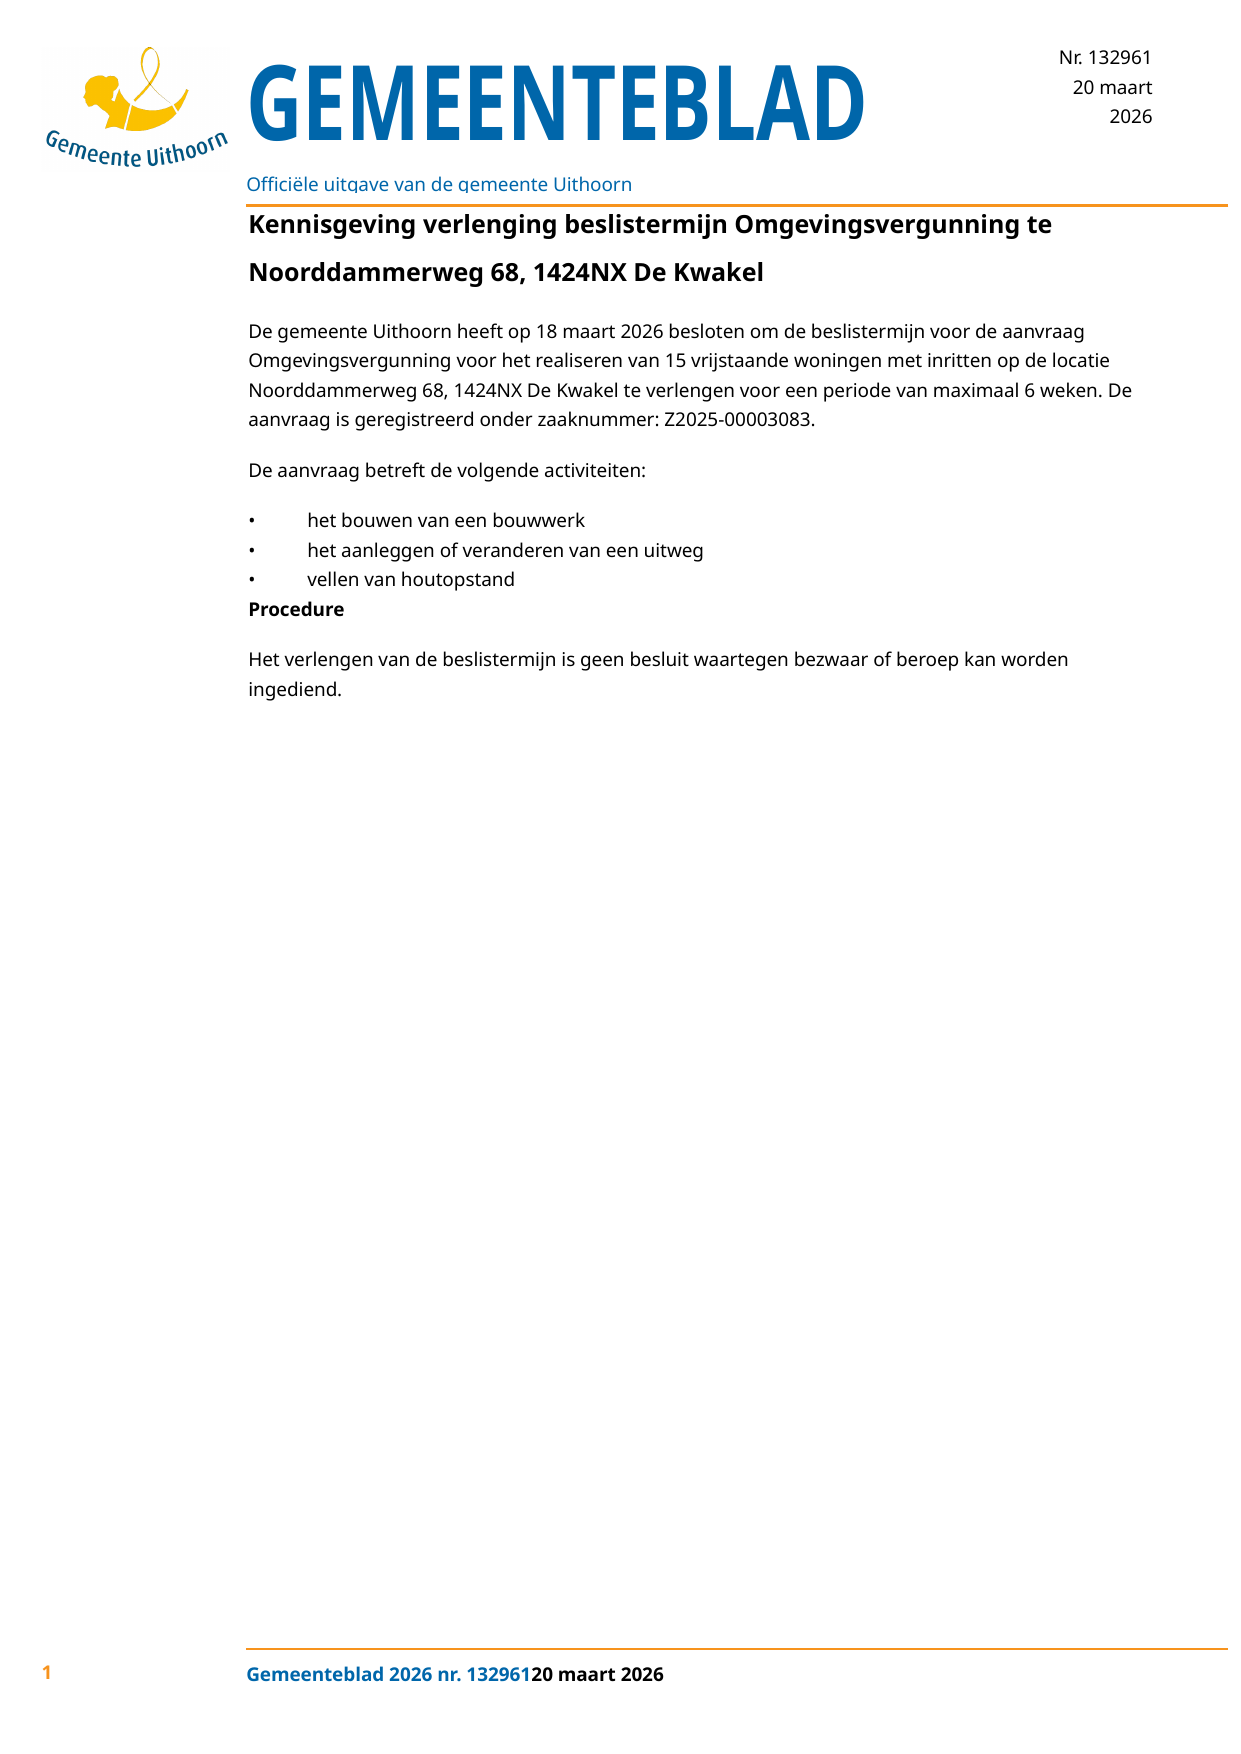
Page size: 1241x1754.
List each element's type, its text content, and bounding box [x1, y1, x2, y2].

text De aanvraag betreft de volgende activiteiten: [248, 457, 1152, 483]
list het aanleggen of veranderen van een uitweg [248, 537, 1152, 563]
text Procedure [248, 596, 1152, 622]
text Kennisgeving verlenging beslistermijn Omgevingsvergunning te Noorddammerweg 68, 1424NX De Kwakel [248, 207, 1152, 288]
text De gemeente Uithoorn heeft op 18 maart 2026 besloten om de beslistermijn voor de aanvraag Omgevingsvergunning voor het realiseren van 15 vrijstaande woningen met inritten op de locatie Noorddammerweg 68, 1424NX De Kwakel te verlengen voor een periode van maximaal 6 weken. De aanvraag is geregistreerd onder zaaknummer: Z2025-00003083. [248, 318, 1152, 432]
text Het verlengen van de beslistermijn is geen besluit waartegen bezwaar of beroep kan worden ingediend. [248, 647, 1152, 702]
list het bouwen van een bouwwerk [248, 507, 1152, 533]
list vellen van houtopstand [248, 567, 1152, 592]
picture [41, 47, 231, 172]
